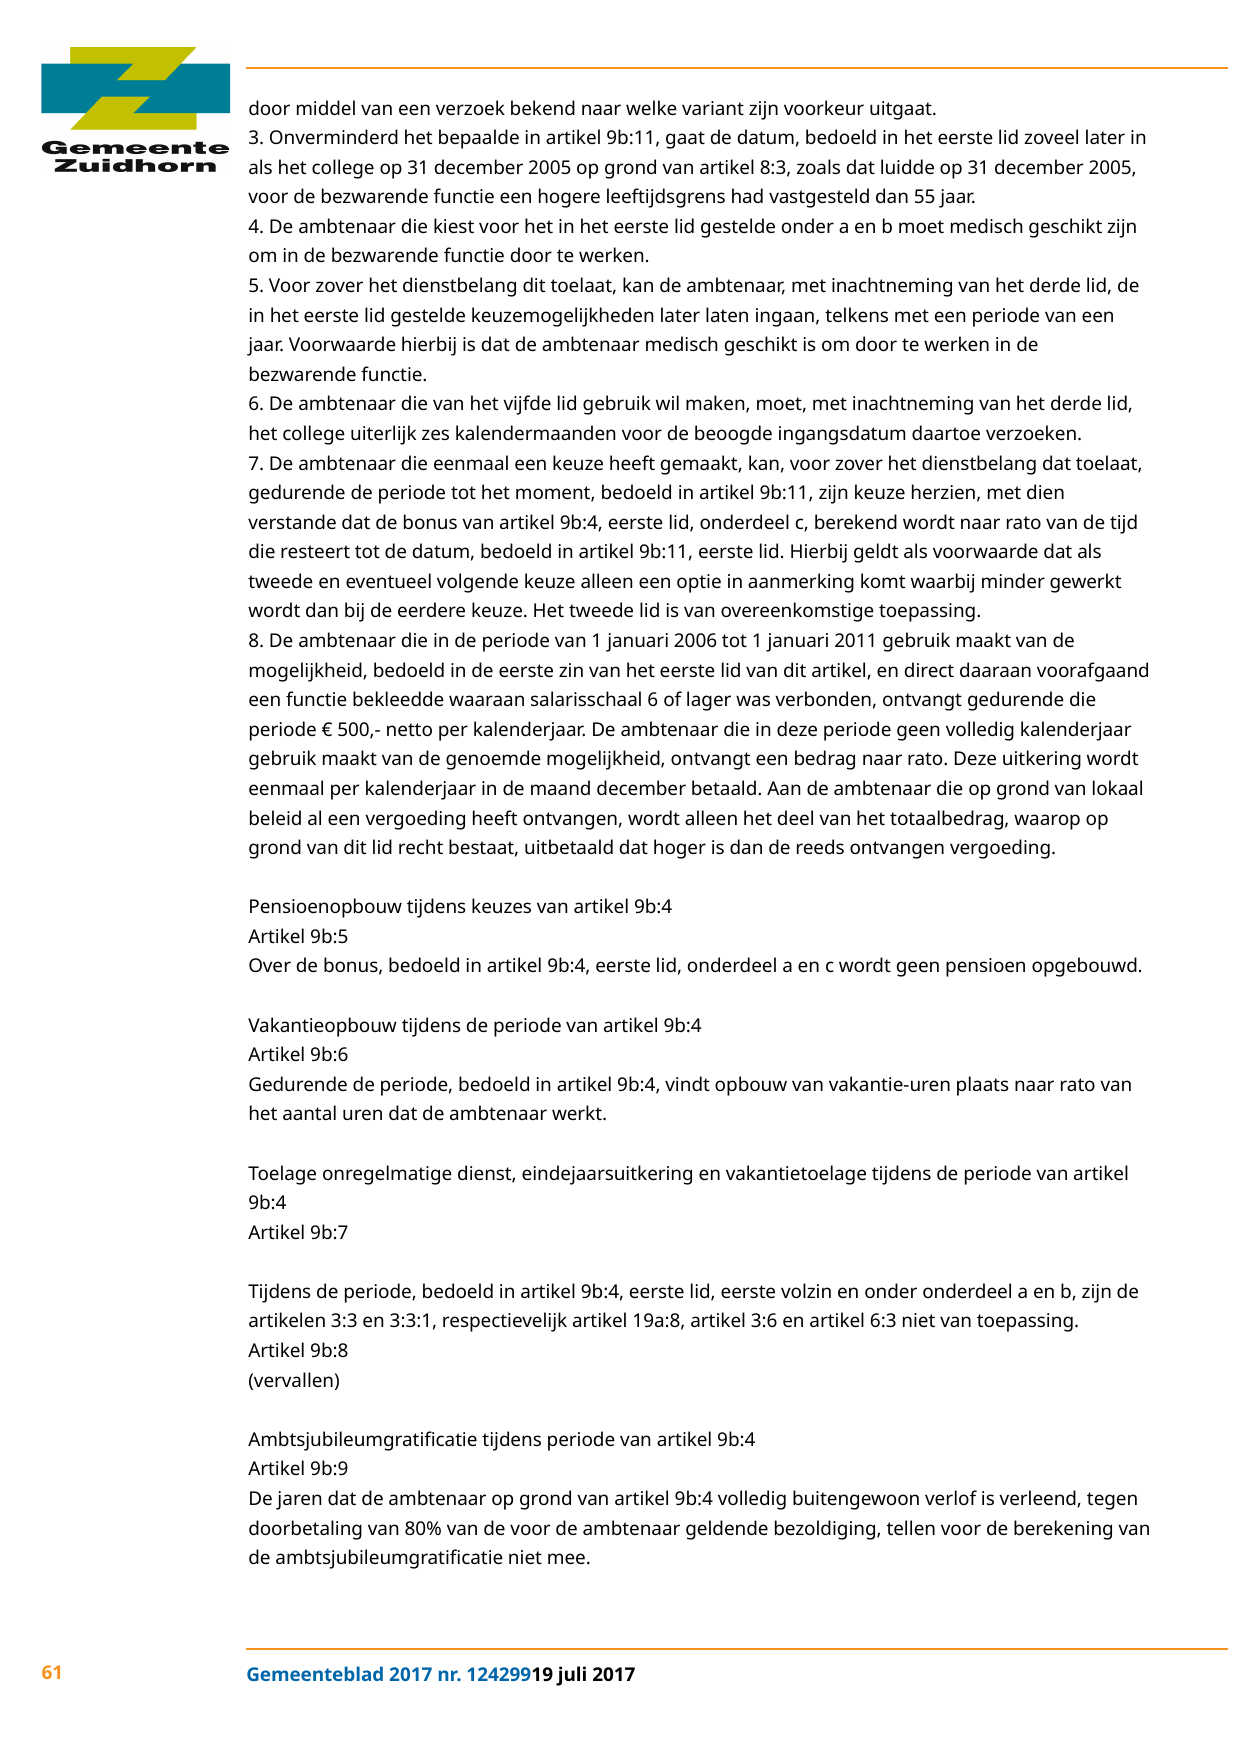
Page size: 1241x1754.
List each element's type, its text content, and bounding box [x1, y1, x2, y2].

text 3. Onverminderd het bepaalde in artikel 9b:11, gaat de datum, bedoeld in het eerste lid zoveel later in als het college op 31 december 2005 op grond van artikel 8:3, zoals dat luidde op 31 december 2005, voor de bezwarende functie een hogere leeftijdsgrens had vastgesteld dan 55 jaar. [248, 124, 1152, 209]
text Artikel 9b:6 [248, 1041, 1152, 1067]
text 6. De ambtenaar die van het vijfde lid gebruik wil maken, moet, met inachtneming van het derde lid, het college uiterlijk zes kalendermaanden voor de beoogde ingangsdatum daartoe verzoeken. [248, 391, 1152, 446]
text Tijdens de periode, bedoeld in artikel 9b:4, eerste lid, eerste volzin en onder onderdeel a en b, zijn de artikelen 3:3 en 3:3:1, respectievelijk artikel 19a:8, artikel 3:6 en artikel 6:3 niet van toepassing. [248, 1278, 1152, 1333]
text Vakantieopbouw tijdens de periode van artikel 9b:4 [248, 1012, 1152, 1038]
text Toelage onregelmatige dienst, eindejaarsuitkering en vakantietoelage tijdens de periode van artikel 9b:4 [248, 1160, 1152, 1215]
text Over de bonus, bedoeld in artikel 9b:4, eerste lid, onderdeel a en c wordt geen pensioen opgebouwd. [248, 953, 1152, 978]
text Ambtsjubileumgratificatie tijdens periode van artikel 9b:4 [248, 1426, 1152, 1452]
text door middel van een verzoek bekend naar welke variant zijn voorkeur uitgaat. [248, 95, 1152, 121]
text De jaren dat de ambtenaar op grond van artikel 9b:4 volledig buitengewoon verlof is verleend, tegen doorbetaling van 80% van de voor de ambtenaar geldende bezoldiging, tellen voor de berekening van de ambtsjubileumgratificatie niet mee. [248, 1485, 1152, 1570]
text Artikel 9b:9 [248, 1456, 1152, 1481]
text Artikel 9b:5 [248, 923, 1152, 949]
text Gedurende de periode, bedoeld in artikel 9b:4, vindt opbouw van vakantie-uren plaats naar rato van het aantal uren dat de ambtenaar werkt. [248, 1071, 1152, 1126]
text 8. De ambtenaar die in de periode van 1 januari 2006 tot 1 januari 2011 gebruik maakt van de mogelijkheid, bedoeld in de eerste zin van het eerste lid van dit artikel, en direct daaraan voorafgaand een functie bekleedde waaraan salarisschaal 6 of lager was verbonden, ontvangt gedurende die periode € 500,- netto per kalenderjaar. De ambtenaar die in deze periode geen volledig kalenderjaar gebruik maakt van de genoemde mogelijkheid, ontvangt een bedrag naar rato. Deze uitkering wordt eenmaal per kalenderjaar in de maand december betaald. Aan de ambtenaar die op grond van lokaal beleid al een vergoeding heeft ontvangen, wordt alleen het deel van het totaalbedrag, waarop op grond van dit lid recht bestaat, uitbetaald dat hoger is dan de reeds ontvangen vergoeding. [248, 627, 1152, 860]
text 7. De ambtenaar die eenmaal een keuze heeft gemaakt, kan, voor zover het dienstbelang dat toelaat, gedurende de periode tot het moment, bedoeld in artikel 9b:11, zijn keuze herzien, met dien verstande dat de bonus van artikel 9b:4, eerste lid, onderdeel c, berekend wordt naar rato van de tijd die resteert tot de datum, bedoeld in artikel 9b:11, eerste lid. Hierbij geldt als voorwaarde dat als tweede en eventueel volgende keuze alleen een optie in aanmerking komt waarbij minder gewerkt wordt dan bij de eerdere keuze. Het tweede lid is van overeenkomstige toepassing. [248, 450, 1152, 623]
picture [41, 47, 231, 172]
text 4. De ambtenaar die kiest voor het in het eerste lid gestelde onder a en b moet medisch geschikt zijn om in de bezwarende functie door te werken. [248, 213, 1152, 268]
text 5. Voor zover het dienstbelang dit toelaat, kan de ambtenaar, met inachtneming van het derde lid, de in het eerste lid gestelde keuzemogelijkheden later laten ingaan, telkens met een periode van een jaar. Voorwaarde hierbij is dat de ambtenaar medisch geschikt is om door te werken in de bezwarende functie. [248, 272, 1152, 387]
text Artikel 9b:8 [248, 1337, 1152, 1363]
text Artikel 9b:7 [248, 1219, 1152, 1245]
text Pensioenopbouw tijdens keuzes van artikel 9b:4 [248, 893, 1152, 919]
text (vervallen) [248, 1367, 1152, 1393]
